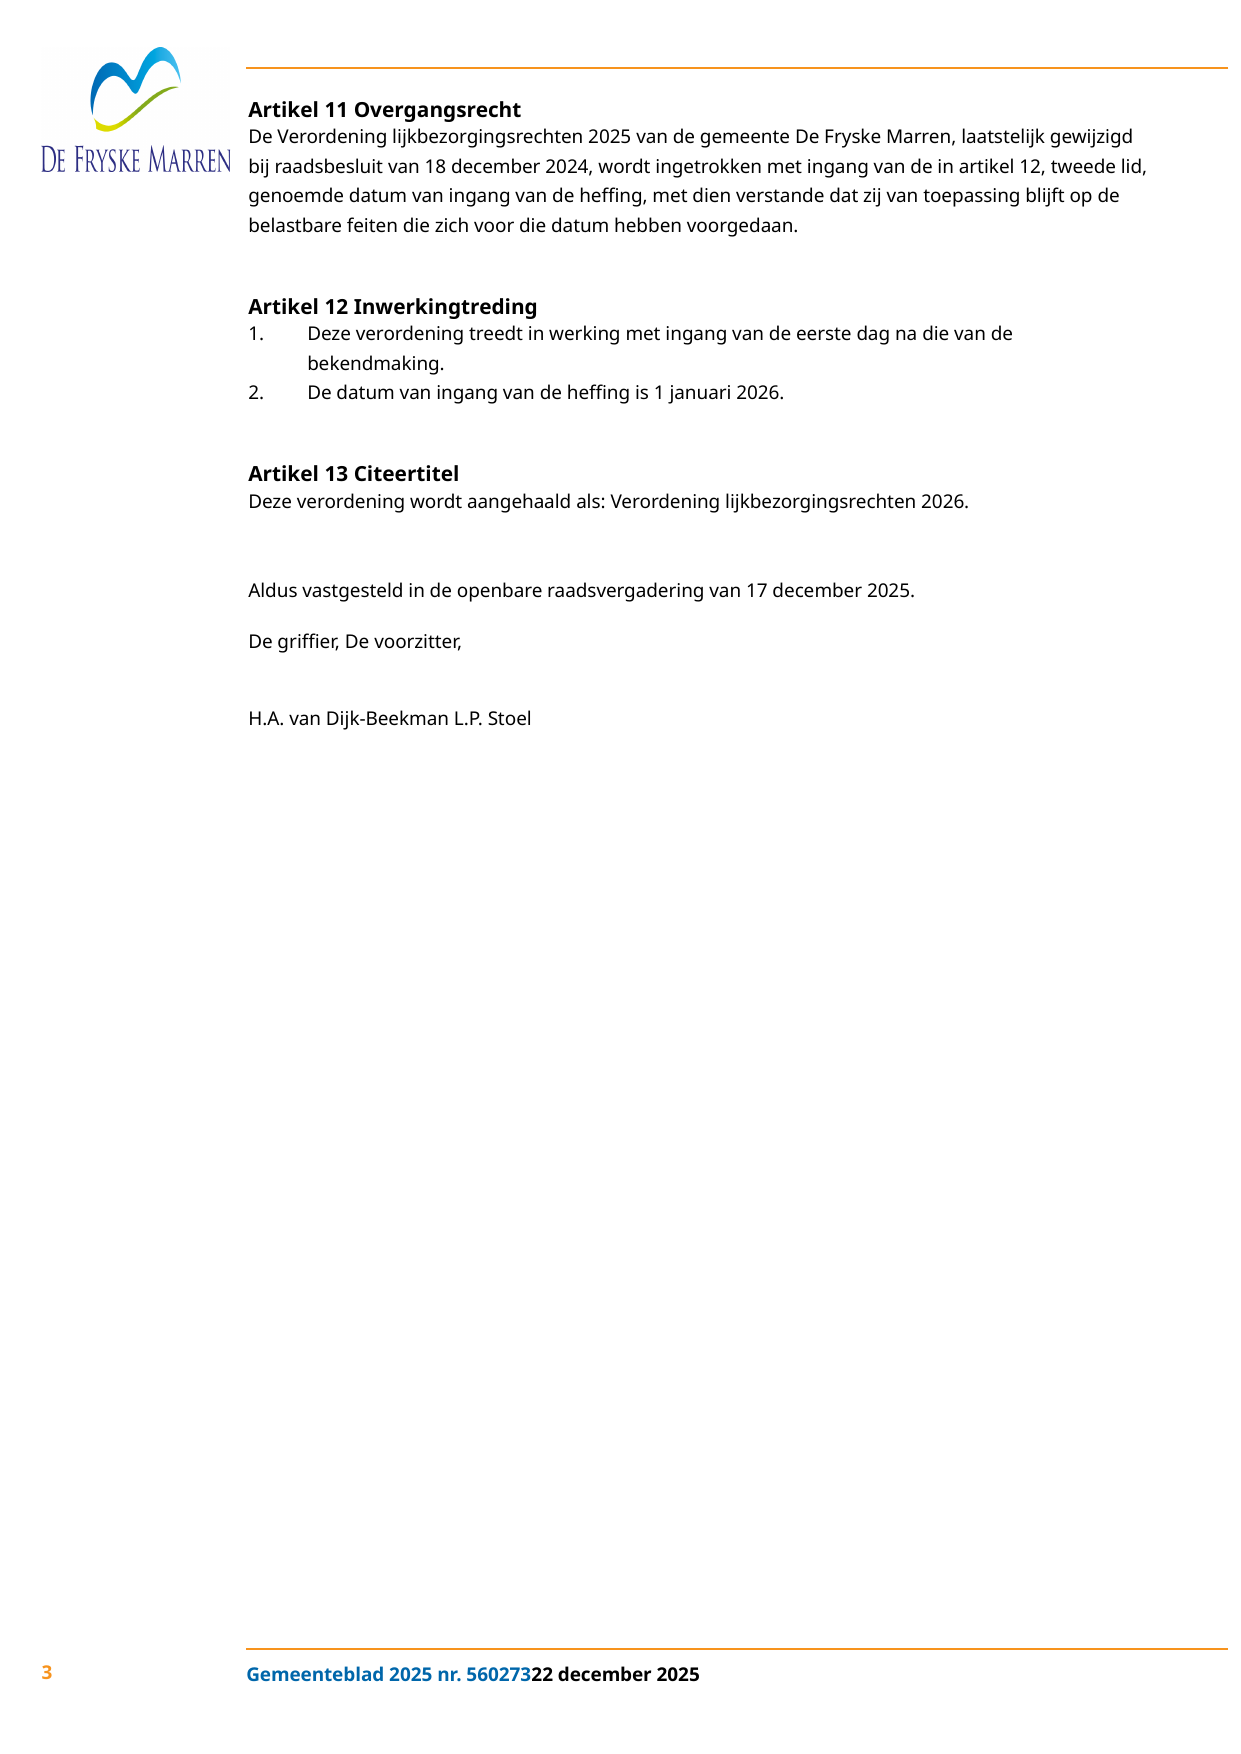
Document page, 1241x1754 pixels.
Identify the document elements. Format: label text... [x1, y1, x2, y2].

text Deze verordening wordt aangehaald als: Verordening lijkbezorgingsrechten 2026. [248, 488, 1152, 514]
text Artikel 13 Citeertitel [248, 459, 1152, 488]
text H.A. van Dijk-Beekman L.P. Stoel [248, 705, 1152, 731]
text Aldus vastgesteld in de openbare raadsvergadering van 17 december 2025. [248, 577, 1152, 602]
list Deze verordening treedt in werking met ingang van de eerste dag na die van de bekendmaking. [248, 320, 1152, 376]
text Artikel 11 Overgangsrecht [248, 95, 1152, 123]
picture [41, 47, 231, 172]
text De Verordening lijkbezorgingsrechten 2025 van de gemeente De Fryske Marren, laatstelijk gewijzigd bij raadsbesluit van 18 december 2024, wordt ingetrokken met ingang van de in artikel 12, tweede lid, genoemde datum van ingang van de heffing, met dien verstande dat zij van toepassing blijft op de belastbare feiten die zich voor die datum hebben voorgedaan. [248, 123, 1152, 238]
text Artikel 12 Inwerkingtreding [248, 292, 1152, 320]
text De griffier, De voorzitter, [248, 628, 1152, 654]
list De datum van ingang van de heffing is 1 januari 2026. [248, 379, 1152, 405]
